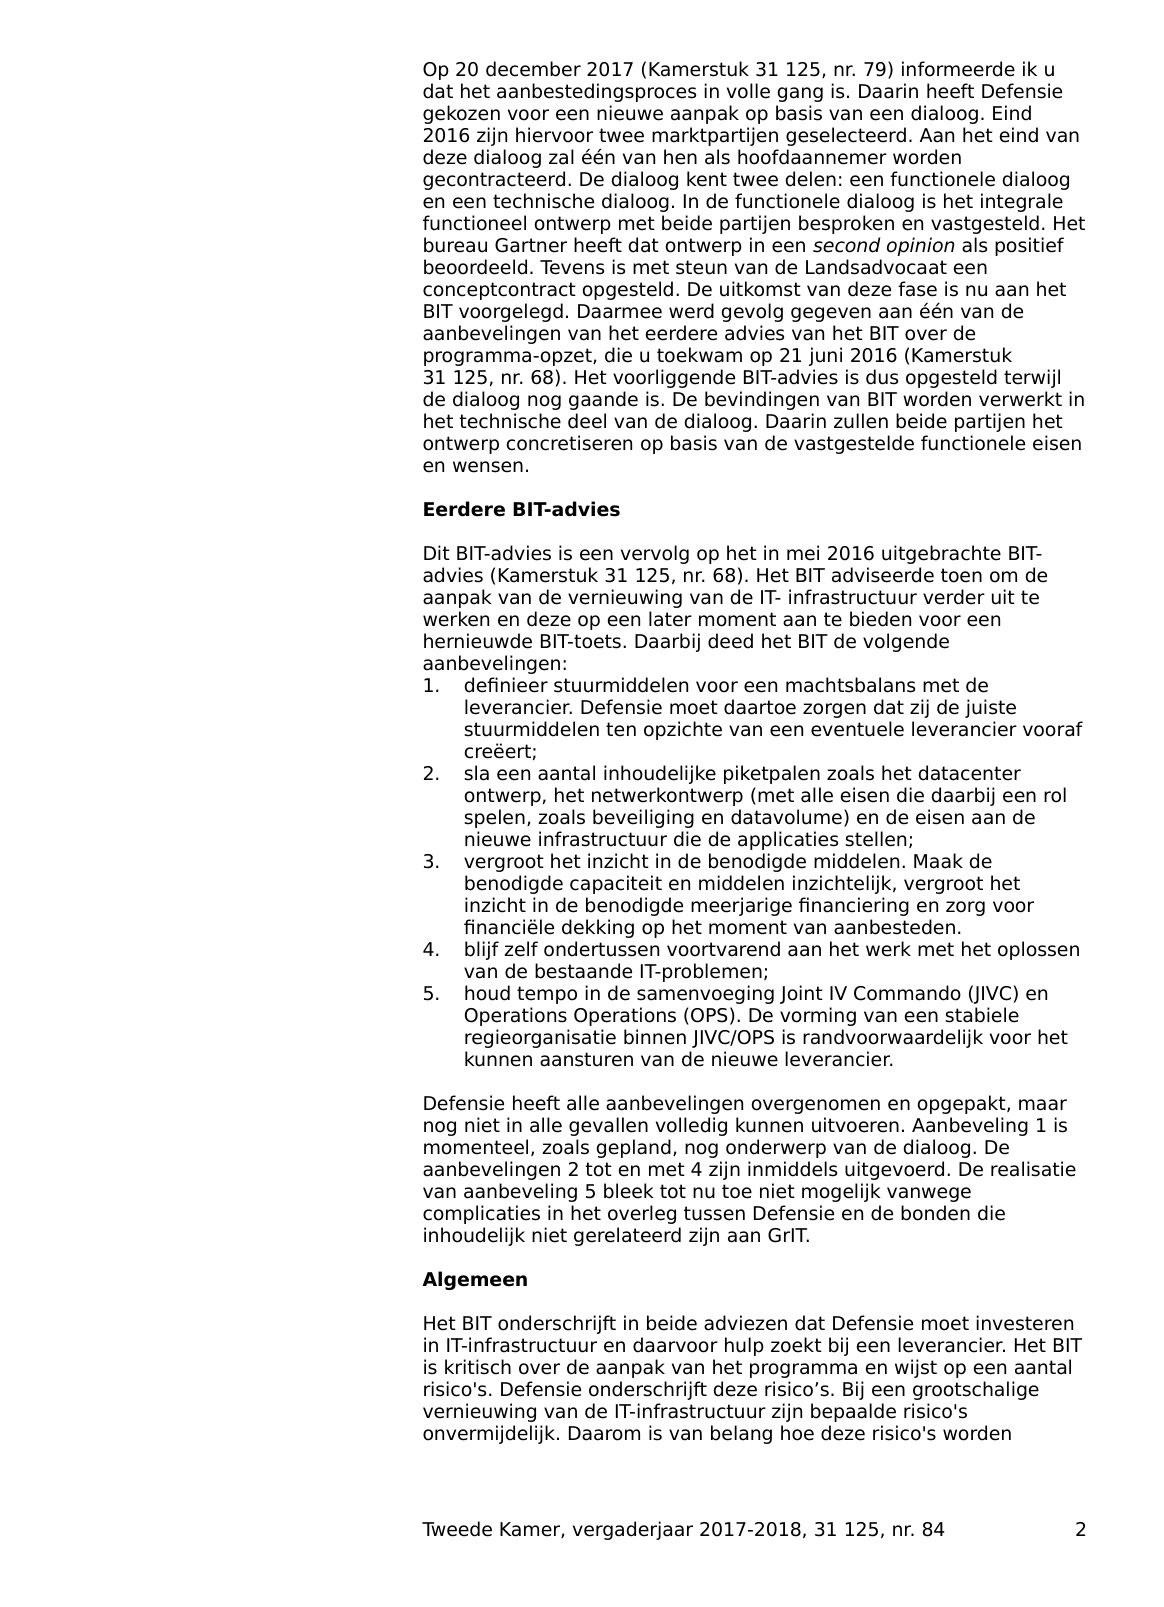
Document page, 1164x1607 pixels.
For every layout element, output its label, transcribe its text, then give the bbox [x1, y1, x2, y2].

text Dit BIT-advies is een vervolg op het in mei 2016 uitgebrachte BIT-advies (Kamerstuk 31 125, nr. 68). Het BIT adviseerde toen om de aanpak van de vernieuwing van de IT- infrastructuur verder uit te werken en deze op een later moment aan te bieden voor een hernieuwde BIT-toets. Daarbij deed het BIT de volgende aanbevelingen: [422, 543, 1087, 675]
text 2. sla een aantal inhoudelijke piketpalen zoals het datacenter ontwerp, het netwerkontwerp (met alle eisen die daarbij een rol spelen, zoals beveiliging en datavolume) en de eisen aan de nieuwe infrastructuur die de applicaties stellen; [422, 763, 1087, 851]
text Defensie heeft alle aanbevelingen overgenomen en opgepakt, maar nog niet in alle gevallen volledig kunnen uitvoeren. Aanbeveling 1 is momenteel, zoals gepland, nog onderwerp van de dialoog. De aanbevelingen 2 tot en met 4 zijn inmiddels uitgevoerd. De realisatie van aanbeveling 5 bleek tot nu toe niet mogelijk vanwege complicaties in het overleg tussen Defensie en de bonden die inhoudelijk niet gerelateerd zijn aan GrIT. [422, 1093, 1087, 1247]
text Op 20 december 2017 (Kamerstuk 31 125, nr. 79) informeerde ik u dat het aanbestedingsproces in volle gang is. Daarin heeft Defensie gekozen voor een nieuwe aanpak op basis van een dialoog. Eind 2016 zijn hiervoor twee marktpartijen geselecteerd. Aan het eind van deze dialoog zal één van hen als hoofdaannemer worden gecontracteerd. De dialoog kent twee delen: een functionele dialoog en een technische dialoog. In de functionele dialoog is het integrale functioneel ontwerp met beide partijen besproken en vastgesteld. Het bureau Gartner heeft dat ontwerp in een second opinion als positief beoordeeld. Tevens is met steun van de Landsadvocaat een conceptcontract opgesteld. De uitkomst van deze fase is nu aan het BIT voorgelegd. Daarmee werd gevolg gegeven aan één van de aanbevelingen van het eerdere advies van het BIT over de programma-opzet, die u toekwam op 21 juni 2016 (Kamerstuk 31 125, nr. 68). Het voorliggende BIT-advies is dus opgesteld terwijl de dialoog nog gaande is. De bevindingen van BIT worden verwerkt in het technische deel van de dialoog. Daarin zullen beide partijen het ontwerp concretiseren op basis van de vastgestelde functionele eisen en wensen. [422, 59, 1087, 477]
subtitle Eerdere BIT-advies [422, 499, 1087, 521]
text 5. houd tempo in de samenvoeging Joint IV Commando (JIVC) en Operations Operations (OPS). De vorming van een stabiele regieorganisatie binnen JIVC/OPS is randvoorwaardelijk voor het kunnen aansturen van de nieuwe leverancier. [422, 983, 1087, 1071]
text Het BIT onderschrijft in beide adviezen dat Defensie moet investeren in IT-infrastructuur en daarvoor hulp zoekt bij een leverancier. Het BIT is kritisch over de aanpak van het programma en wijst op een aantal risico's. Defensie onderschrijft deze risico’s. Bij een grootschalige vernieuwing van de IT-infrastructuur zijn bepaalde risico's onvermijdelijk. Daarom is van belang hoe deze risico's worden [422, 1313, 1087, 1445]
text 3. vergroot het inzicht in de benodigde middelen. Maak de benodigde capaciteit en middelen inzichtelijk, vergroot het inzicht in de benodigde meerjarige financiering en zorg voor financiële dekking op het moment van aanbesteden. [422, 851, 1087, 939]
text 4. blijf zelf ondertussen voortvarend aan het werk met het oplossen van de bestaande IT-problemen; [422, 939, 1087, 983]
text 1. definieer stuurmiddelen voor een machtsbalans met de leverancier. Defensie moet daartoe zorgen dat zij de juiste stuurmiddelen ten opzichte van een eventuele leverancier vooraf creëert; [422, 675, 1087, 763]
subtitle Algemeen [422, 1269, 1087, 1291]
